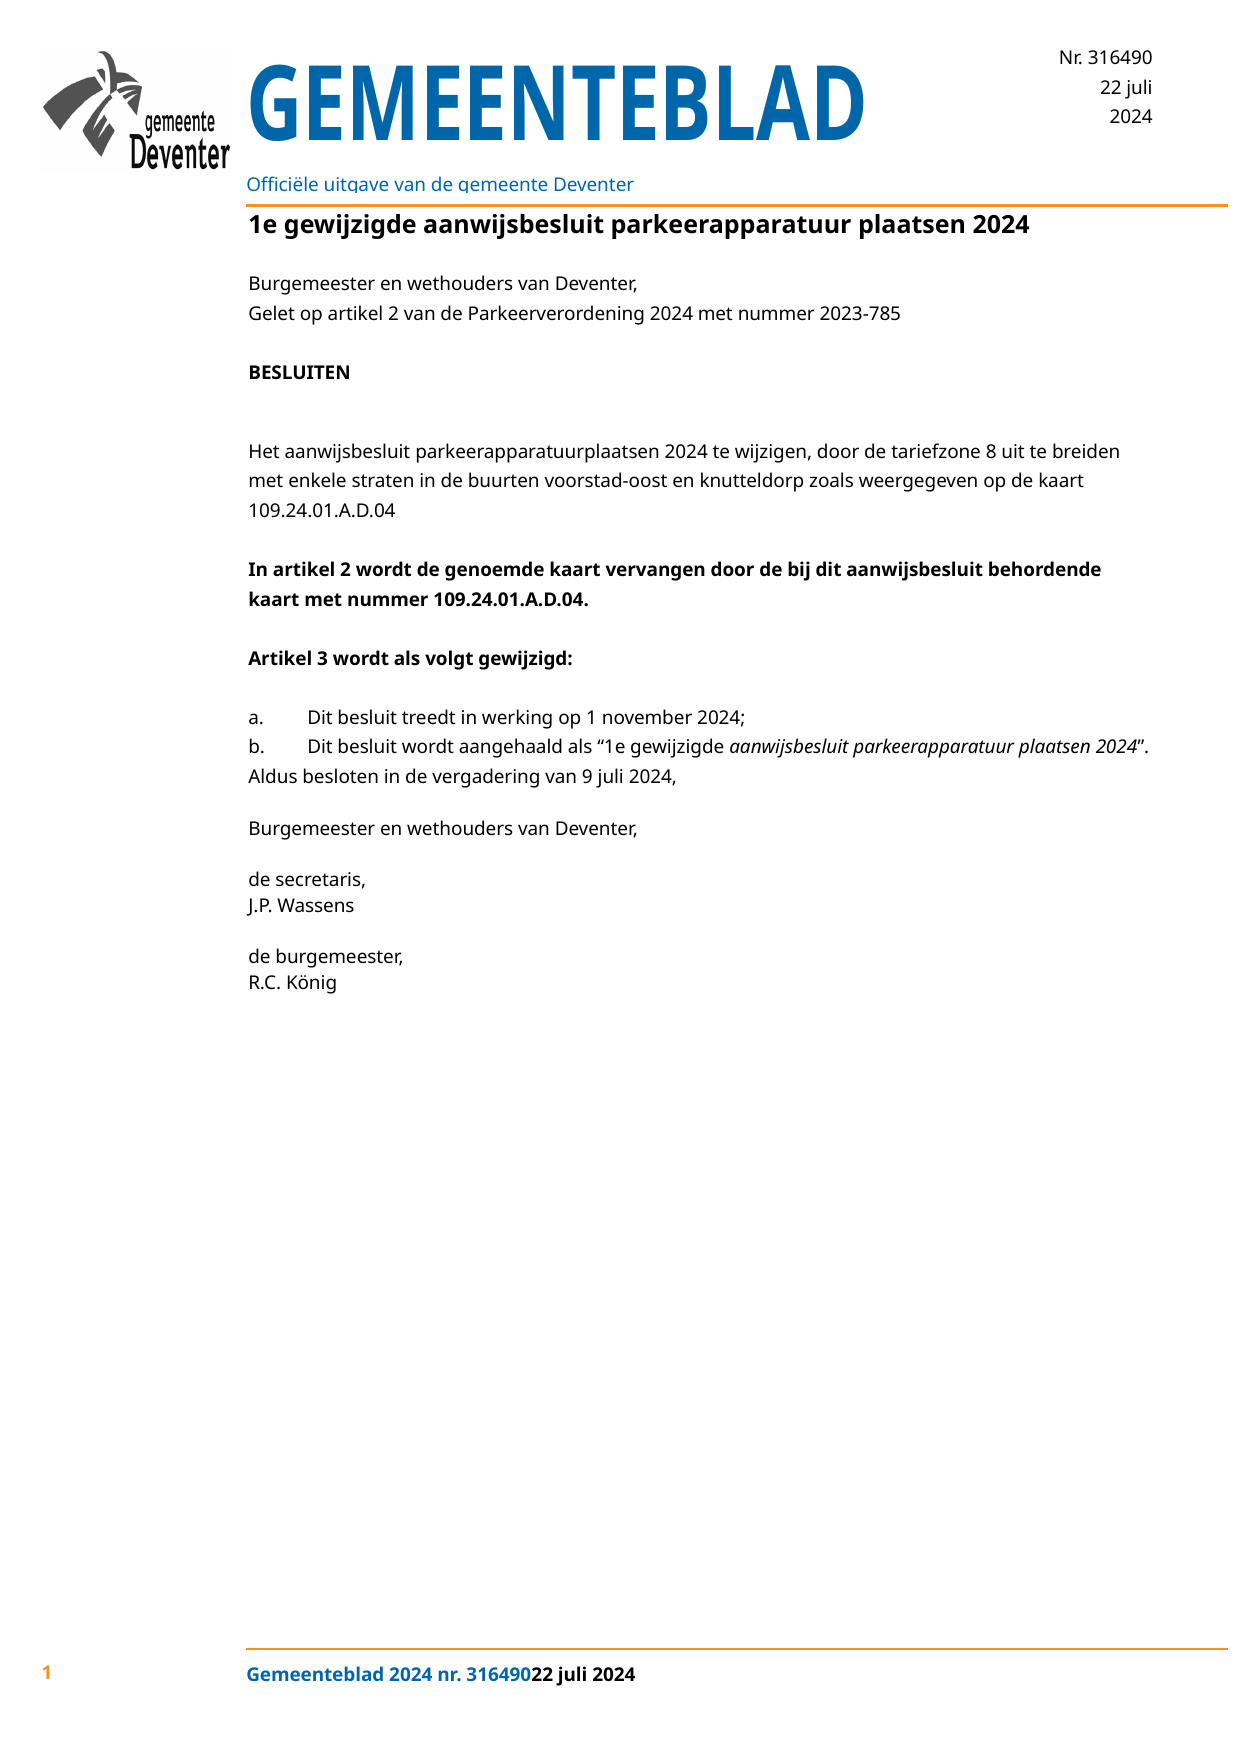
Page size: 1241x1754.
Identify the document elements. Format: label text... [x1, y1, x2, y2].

text In artikel 2 wordt de genoemde kaart vervangen door de bij dit aanwijsbesluit behordende kaart met nummer 109.24.01.A.D.04. [248, 556, 1152, 612]
text Artikel 3 wordt als volgt gewijzigd: [248, 645, 1152, 671]
text BESLUITEN [248, 359, 1152, 385]
text Burgemeester en wethouders van Deventer, [248, 270, 1152, 296]
text J.P. Wassens [248, 892, 1152, 918]
text 1e gewijzigde aanwijsbesluit parkeerapparatuur plaatsen 2024 [248, 207, 1152, 241]
text de burgemeester, [248, 943, 1152, 969]
list Dit besluit treedt in werking op 1 november 2024; [248, 704, 1152, 730]
text Aldus besloten in de vergadering van 9 juli 2024, [248, 763, 1152, 789]
text de secretaris, [248, 866, 1152, 892]
picture [41, 47, 231, 172]
text Gelet op artikel 2 van de Parkeerverordening 2024 met nummer 2023-785 [248, 300, 1152, 326]
text R.C. König [248, 969, 1152, 995]
text Het aanwijsbesluit parkeerapparatuurplaatsen 2024 te wijzigen, door de tariefzone 8 uit te breiden met enkele straten in de buurten voorstad-oost en knutteldorp zoals weergegeven op de kaart 109.24.01.A.D.04 [248, 438, 1152, 523]
text Burgemeester en wethouders van Deventer, [248, 815, 1152, 841]
list Dit besluit wordt aangehaald als “1e gewijzigde aanwijsbesluit parkeerapparatuur plaatsen 2024”. [248, 734, 1152, 759]
